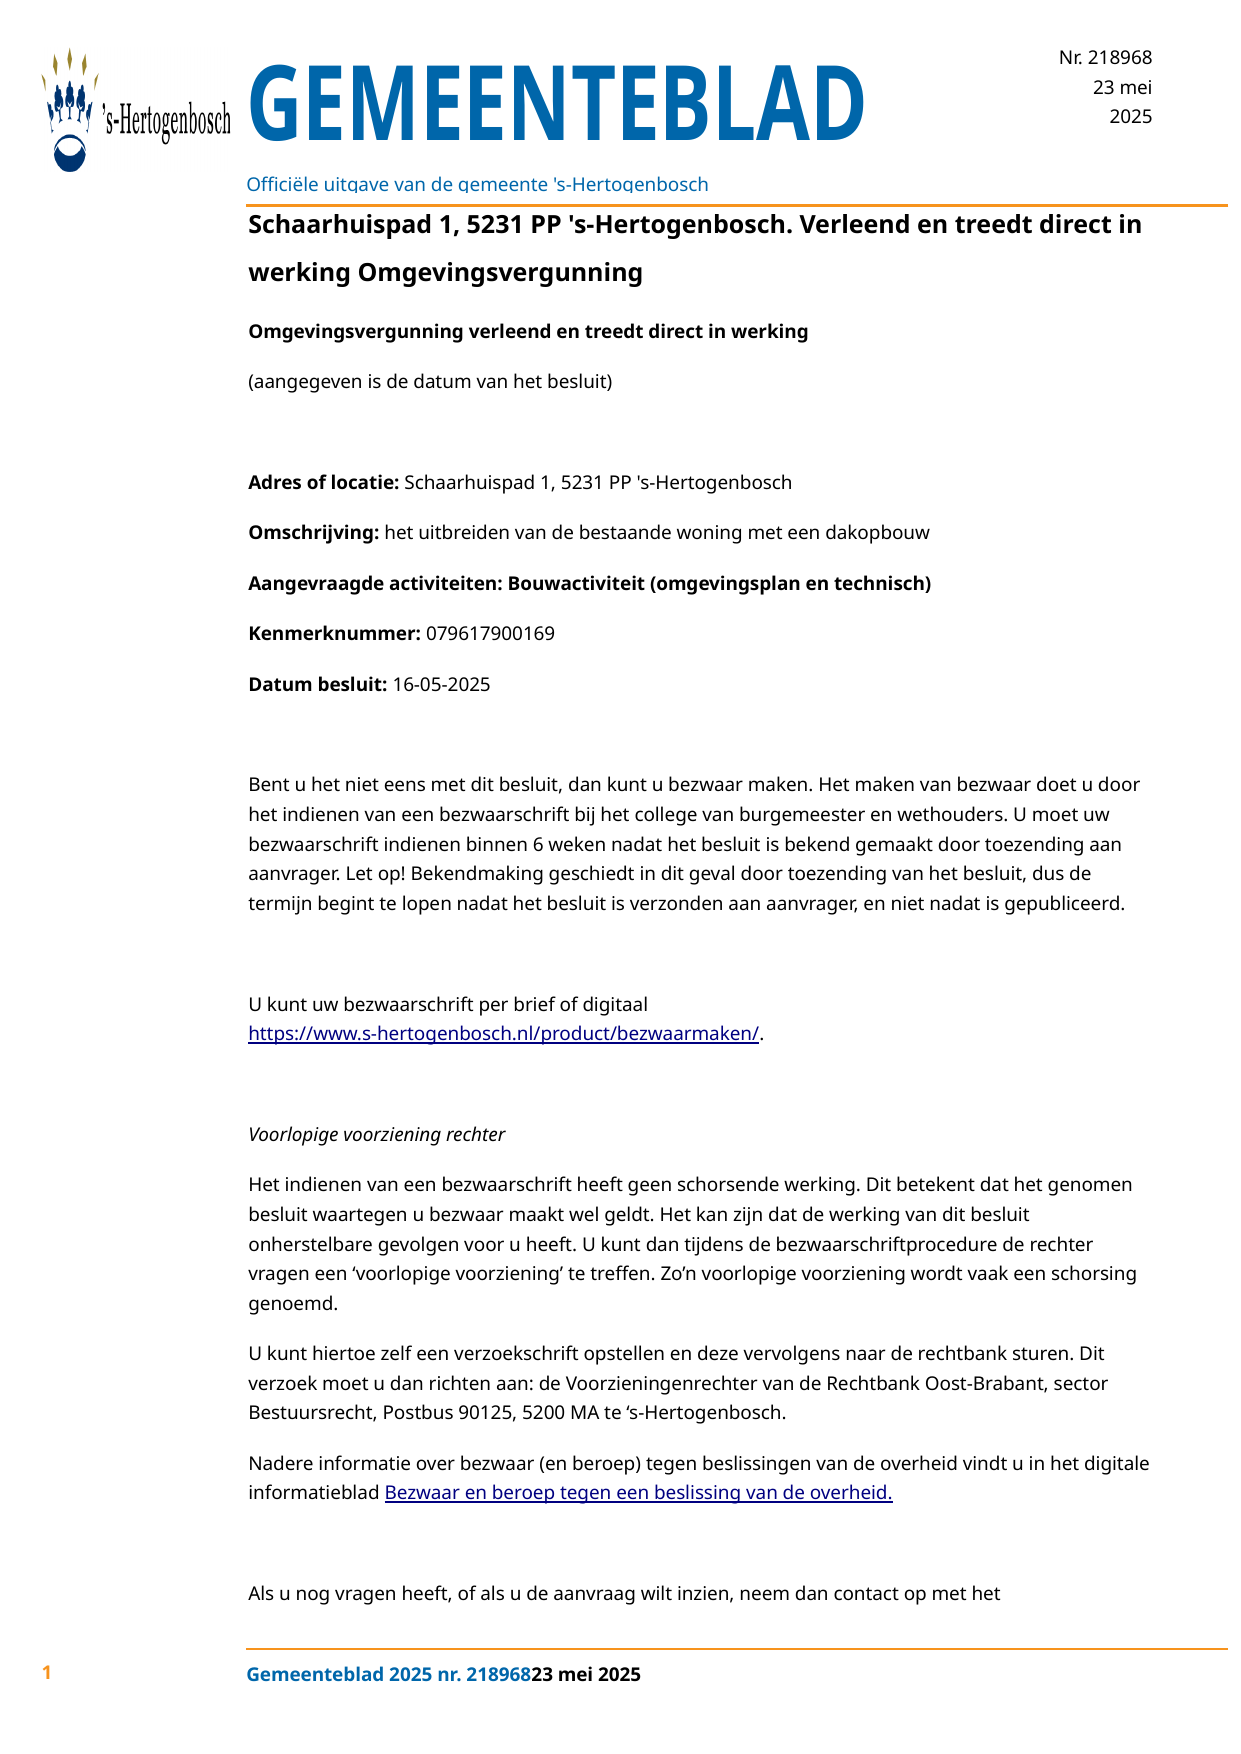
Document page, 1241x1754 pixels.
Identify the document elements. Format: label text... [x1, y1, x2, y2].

text Omschrijving: het uitbreiden van de bestaande woning met een dakopbouw [248, 519, 1152, 545]
text Nadere informatie over bezwaar (en beroep) tegen beslissingen van de overheid vindt u in het digitale informatieblad Bezwaar en beroep tegen een beslissing van de overheid. [248, 1450, 1152, 1505]
text Voorlopige voorziening rechter [248, 1121, 1152, 1147]
text U kunt uw bezwaarschrift per brief of digitaal https://www.s-hertogenbosch.nl/product/bezwaarmaken/. [248, 991, 1152, 1046]
text Bent u het niet eens met dit besluit, dan kunt u bezwaar maken. Het maken van bezwaar doet u door het indienen van een bezwaarschrift bij het college van burgemeester en wethouders. U moet uw bezwaarschrift indienen binnen 6 weken nadat het besluit is bekend gemaakt door toezending aan aanvrager. Let op! Bekendmaking geschiedt in dit geval door toezending van het besluit, dus de termijn begint te lopen nadat het besluit is verzonden aan aanvrager, en niet nadat is gepubliceerd. [248, 772, 1152, 916]
text (aangegeven is de datum van het besluit) [248, 368, 1152, 394]
text Omgevingsvergunning verleend en treedt direct in werking [248, 318, 1152, 344]
text Schaarhuispad 1, 5231 PP 's-Hertogenbosch. Verleend en treedt direct in werking Omgevingsvergunning [248, 207, 1152, 288]
text Het indienen van een bezwaarschrift heeft geen schorsende werking. Dit betekent dat het genomen besluit waartegen u bezwaar maakt wel geldt. Het kan zijn dat de werking van dit besluit onherstelbare gevolgen voor u heeft. U kunt dan tijdens de bezwaarschriftprocedure de rechter vragen een ‘voorlopige voorziening’ te treffen. Zo’n voorlopige voorziening wordt vaak een schorsing genoemd. [248, 1172, 1152, 1316]
text Als u nog vragen heeft, of als u de aanvraag wilt inzien, neem dan contact op met het [248, 1580, 1152, 1606]
text U kunt hiertoe zelf een verzoekschrift opstellen en deze vervolgens naar de rechtbank sturen. Dit verzoek moet u dan richten aan: de Voorzieningenrechter van de Rechtbank Oost-Brabant, sector Bestuursrecht, Postbus 90125, 5200 MA te ‘s-Hertogenbosch. [248, 1340, 1152, 1425]
picture [41, 47, 231, 172]
text Aangevraagde activiteiten: Bouwactiviteit (omgevingsplan en technisch) [248, 570, 1152, 596]
text Datum besluit: 16-05-2025 [248, 671, 1152, 697]
text Kenmerknummer: 079617900169 [248, 620, 1152, 646]
text Adres of locatie: Schaarhuispad 1, 5231 PP 's-Hertogenbosch [248, 469, 1152, 495]
